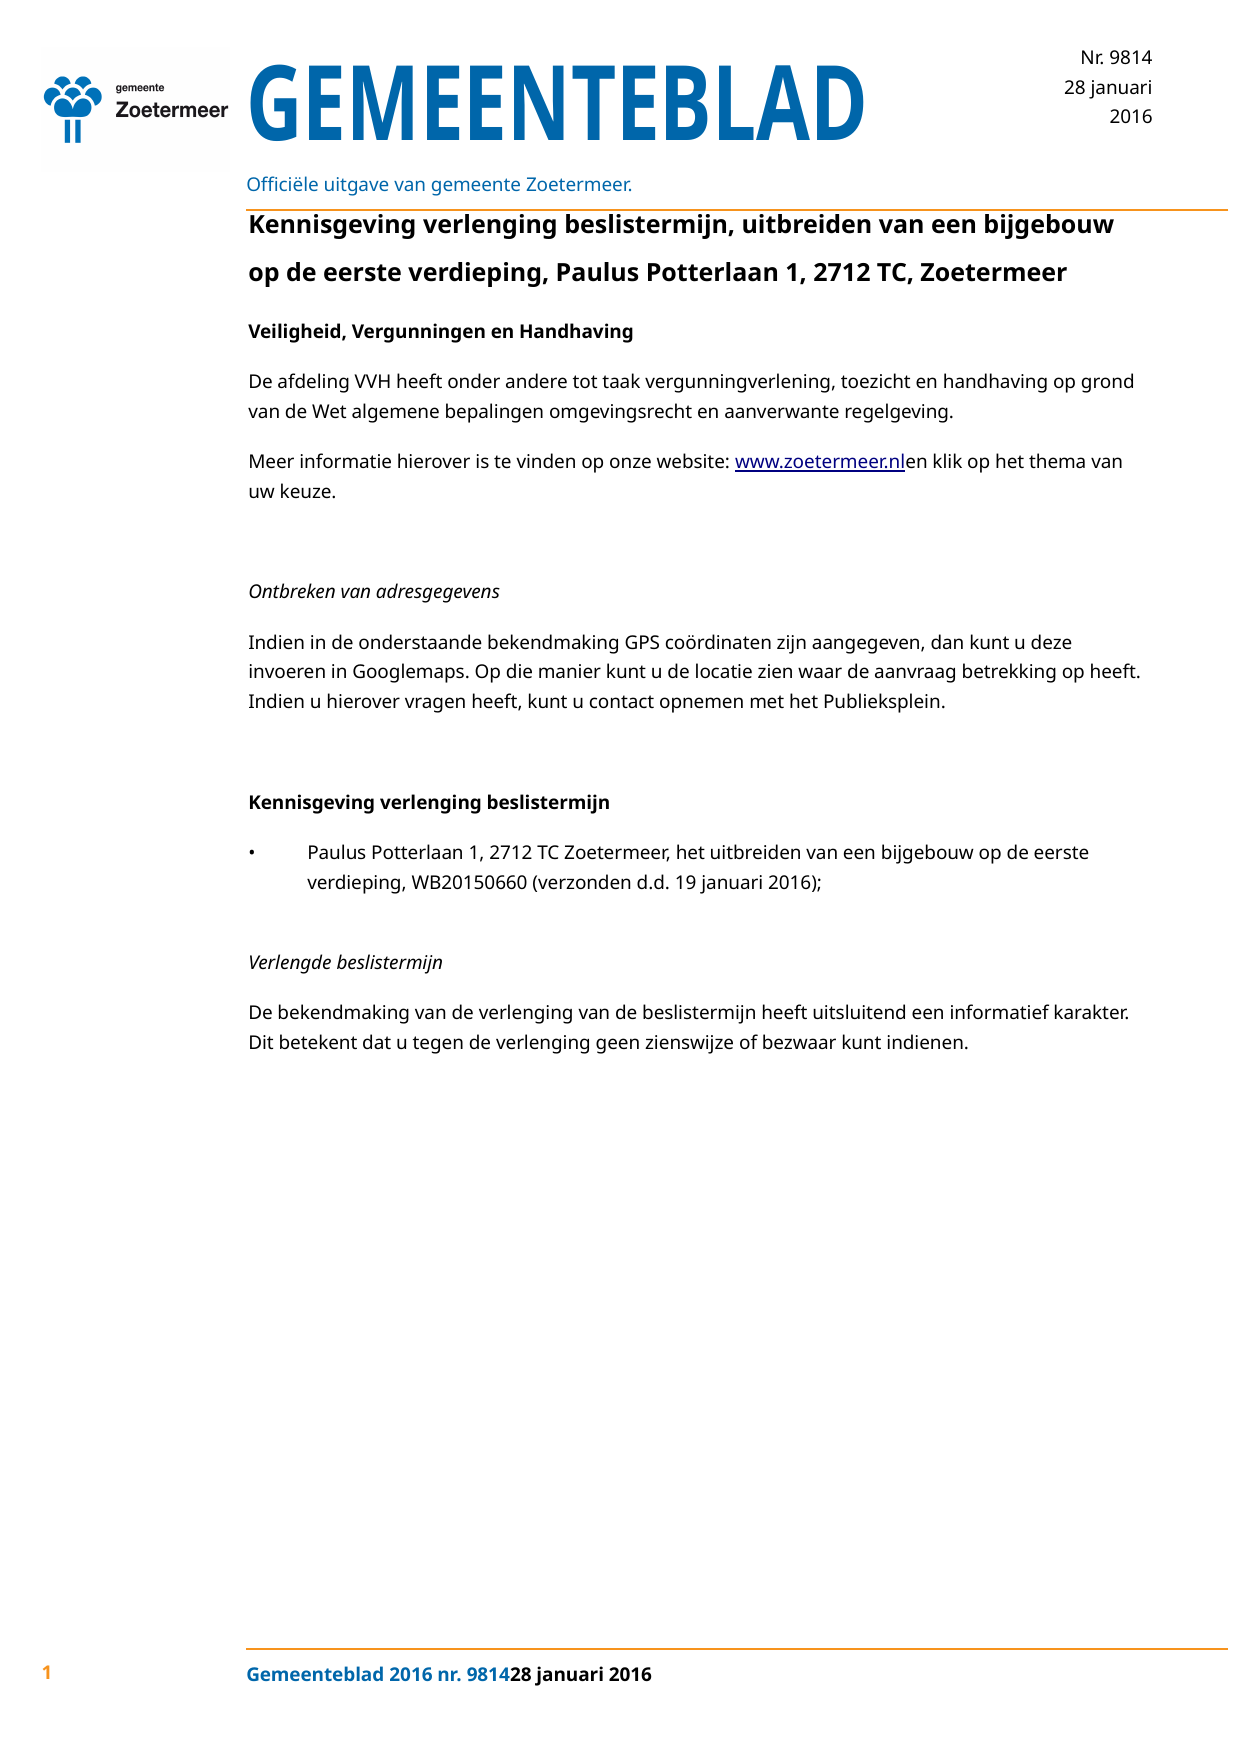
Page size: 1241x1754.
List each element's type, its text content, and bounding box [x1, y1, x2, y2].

text Kennisgeving verlenging beslistermijn, uitbreiden van een bijgebouw op de eerste verdieping, Paulus Potterlaan 1, 2712 TC, Zoetermeer [248, 211, 1152, 288]
text Meer informatie hierover is te vinden op onze website: www.zoetermeer.nlen klik op het thema van uw keuze. [248, 448, 1152, 504]
text Kennisgeving verlenging beslistermijn [248, 789, 1152, 815]
text Ontbreken van adresgegevens [248, 579, 1152, 604]
text De afdeling VVH heeft onder andere tot taak vergunningverlening, toezicht en handhaving op grond van de Wet algemene bepalingen omgevingsrecht en aanverwante regelgeving. [248, 368, 1152, 424]
picture [41, 47, 231, 172]
text Indien in de onderstaande bekendmaking GPS coördinaten zijn aangegeven, dan kunt u deze invoeren in Googlemaps. Op die manier kunt u de locatie zien waar de aanvraag betrekking op heeft. Indien u hierover vragen heeft, kunt u contact opnemen met het Publieksplein. [248, 629, 1152, 714]
text De bekendmaking van de verlenging van de beslistermijn heeft uitsluitend een informatief karakter. Dit betekent dat u tegen de verlenging geen zienswijze of bezwaar kunt indienen. [248, 999, 1152, 1055]
text Verlengde beslistermijn [248, 949, 1152, 975]
list Paulus Potterlaan 1, 2712 TC Zoetermeer, het uitbreiden van een bijgebouw op de eerste verdieping, WB20150660 (verzonden d.d. 19 januari 2016); [248, 839, 1152, 895]
text Veiligheid, Vergunningen en Handhaving [248, 318, 1152, 344]
